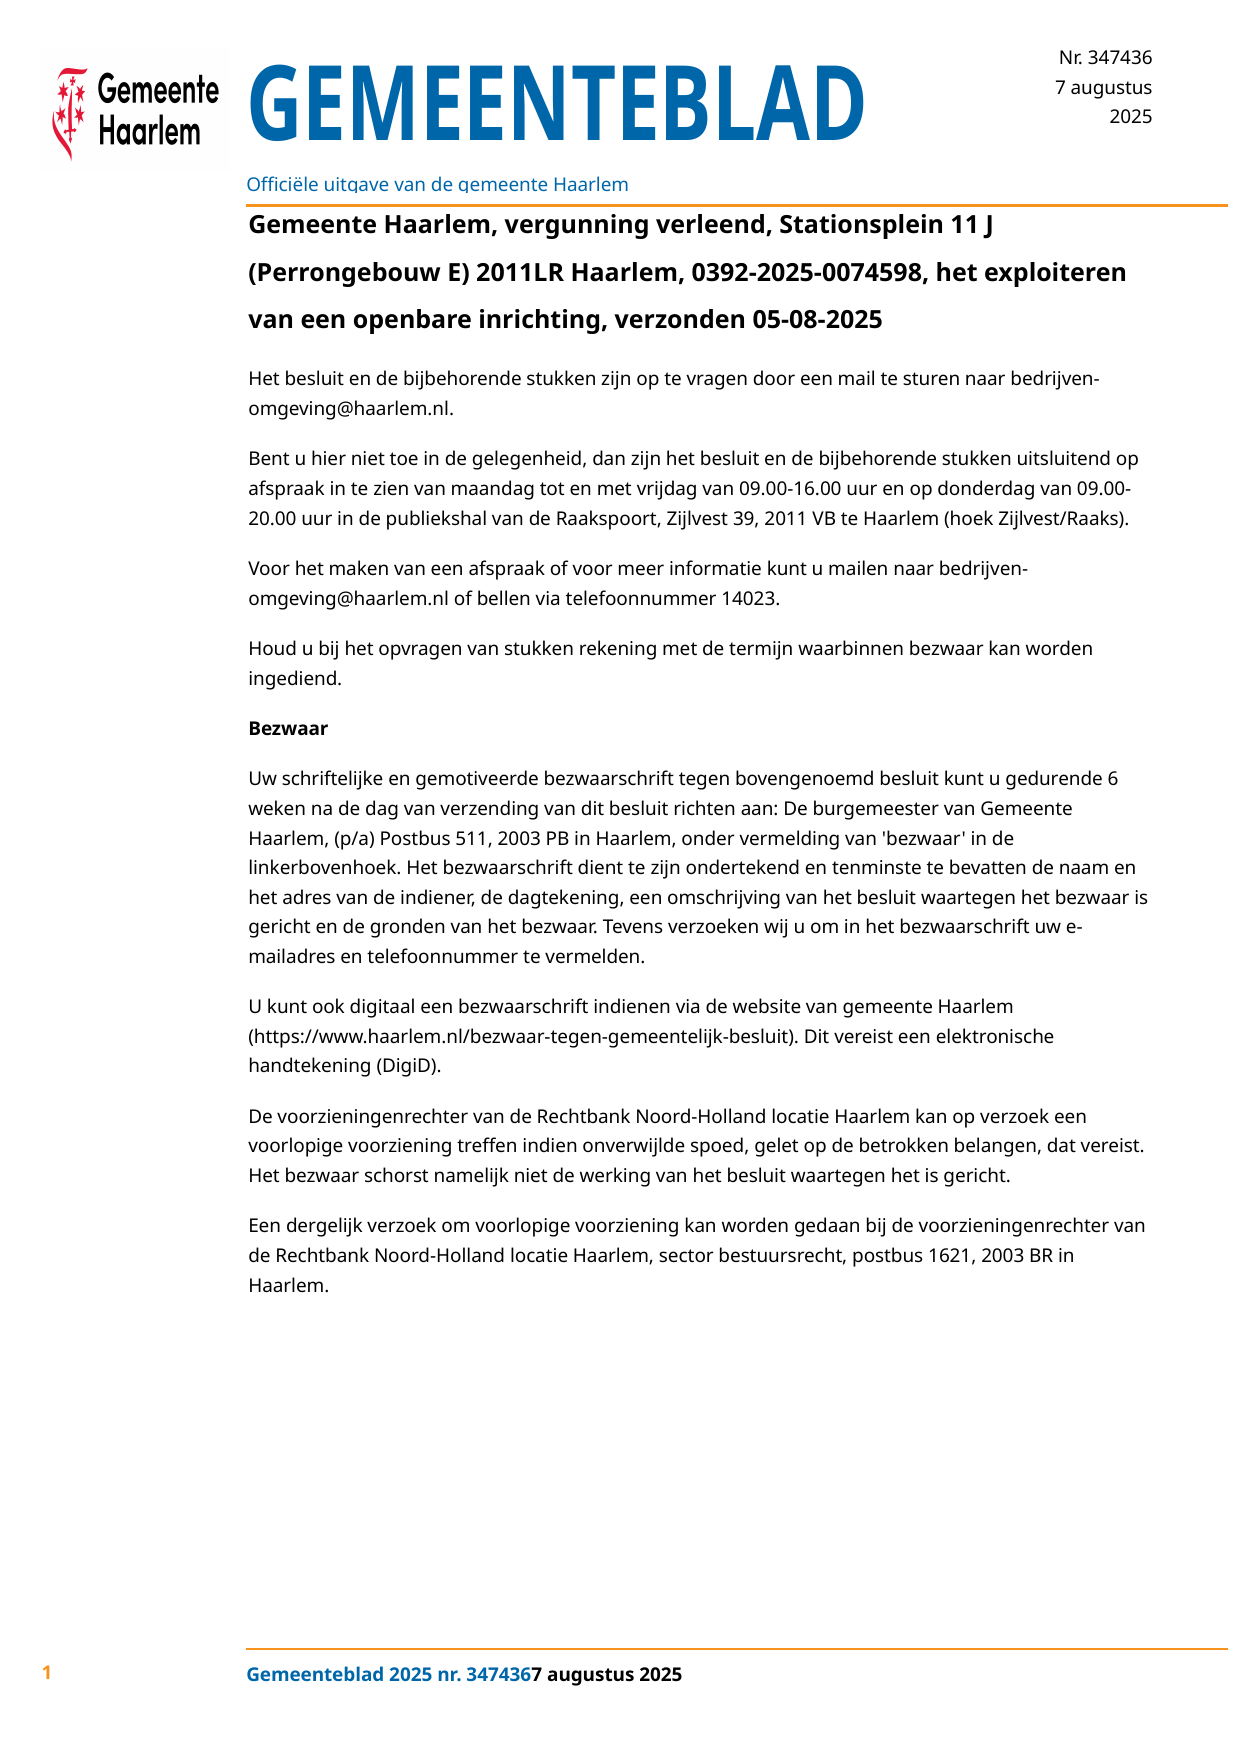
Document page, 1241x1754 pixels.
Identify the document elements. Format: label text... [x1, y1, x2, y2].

picture [41, 47, 231, 172]
text Het besluit en de bijbehorende stukken zijn op te vragen door een mail te sturen naar bedrijven-omgeving@haarlem.nl. [248, 366, 1152, 421]
text Bezwaar [248, 715, 1152, 741]
text Voor het maken van een afspraak of voor meer informatie kunt u mailen naar bedrijven-omgeving@haarlem.nl of bellen via telefoonnummer 14023. [248, 555, 1152, 610]
text Houd u bij het opvragen van stukken rekening met de termijn waarbinnen bezwaar kan worden ingediend. [248, 635, 1152, 690]
text Een dergelijk verzoek om voorlopige voorziening kan worden gedaan bij de voorzieningenrechter van de Rechtbank Noord-Holland locatie Haarlem, sector bestuursrecht, postbus 1621, 2003 BR in Haarlem. [248, 1213, 1152, 1297]
text Uw schriftelijke en gemotiveerde bezwaarschrift tegen bovengenoemd besluit kunt u gedurende 6 weken na de dag van verzending van dit besluit richten aan: De burgemeester van Gemeente Haarlem, (p/a) Postbus 511, 2003 PB in Haarlem, onder vermelding van 'bezwaar' in de linkerbovenhoek. Het bezwaarschrift dient te zijn ondertekend en tenminste te bevatten de naam en het adres van de indiener, de dagtekening, een omschrijving van het besluit waartegen het bezwaar is gericht en de gronden van het bezwaar. Tevens verzoeken wij u om in het bezwaarschrift uw e-mailadres en telefoonnummer te vermelden. [248, 766, 1152, 969]
text Bent u hier niet toe in de gelegenheid, dan zijn het besluit en de bijbehorende stukken uitsluitend op afspraak in te zien van maandag tot en met vrijdag van 09.00-16.00 uur en op donderdag van 09.00-20.00 uur in de publiekshal van de Raakspoort, Zijlvest 39, 2011 VB te Haarlem (hoek Zijlvest/Raaks). [248, 446, 1152, 530]
text U kunt ook digitaal een bezwaarschrift indienen via de website van gemeente Haarlem (https://www.haarlem.nl/bezwaar-tegen-gemeentelijk-besluit). Dit vereist een elektronische handtekening (DigiD). [248, 993, 1152, 1078]
text De voorzieningenrechter van de Rechtbank Noord-Holland locatie Haarlem kan op verzoek een voorlopige voorziening treffen indien onverwijlde spoed, gelet op de betrokken belangen, dat vereist. Het bezwaar schorst namelijk niet de werking van het besluit waartegen het is gericht. [248, 1103, 1152, 1188]
text Gemeente Haarlem, vergunning verleend, Stationsplein 11 J (Perrongebouw E) 2011LR Haarlem, 0392-2025-0074598, het exploiteren van een openbare inrichting, verzonden 05-08-2025 [248, 207, 1152, 336]
